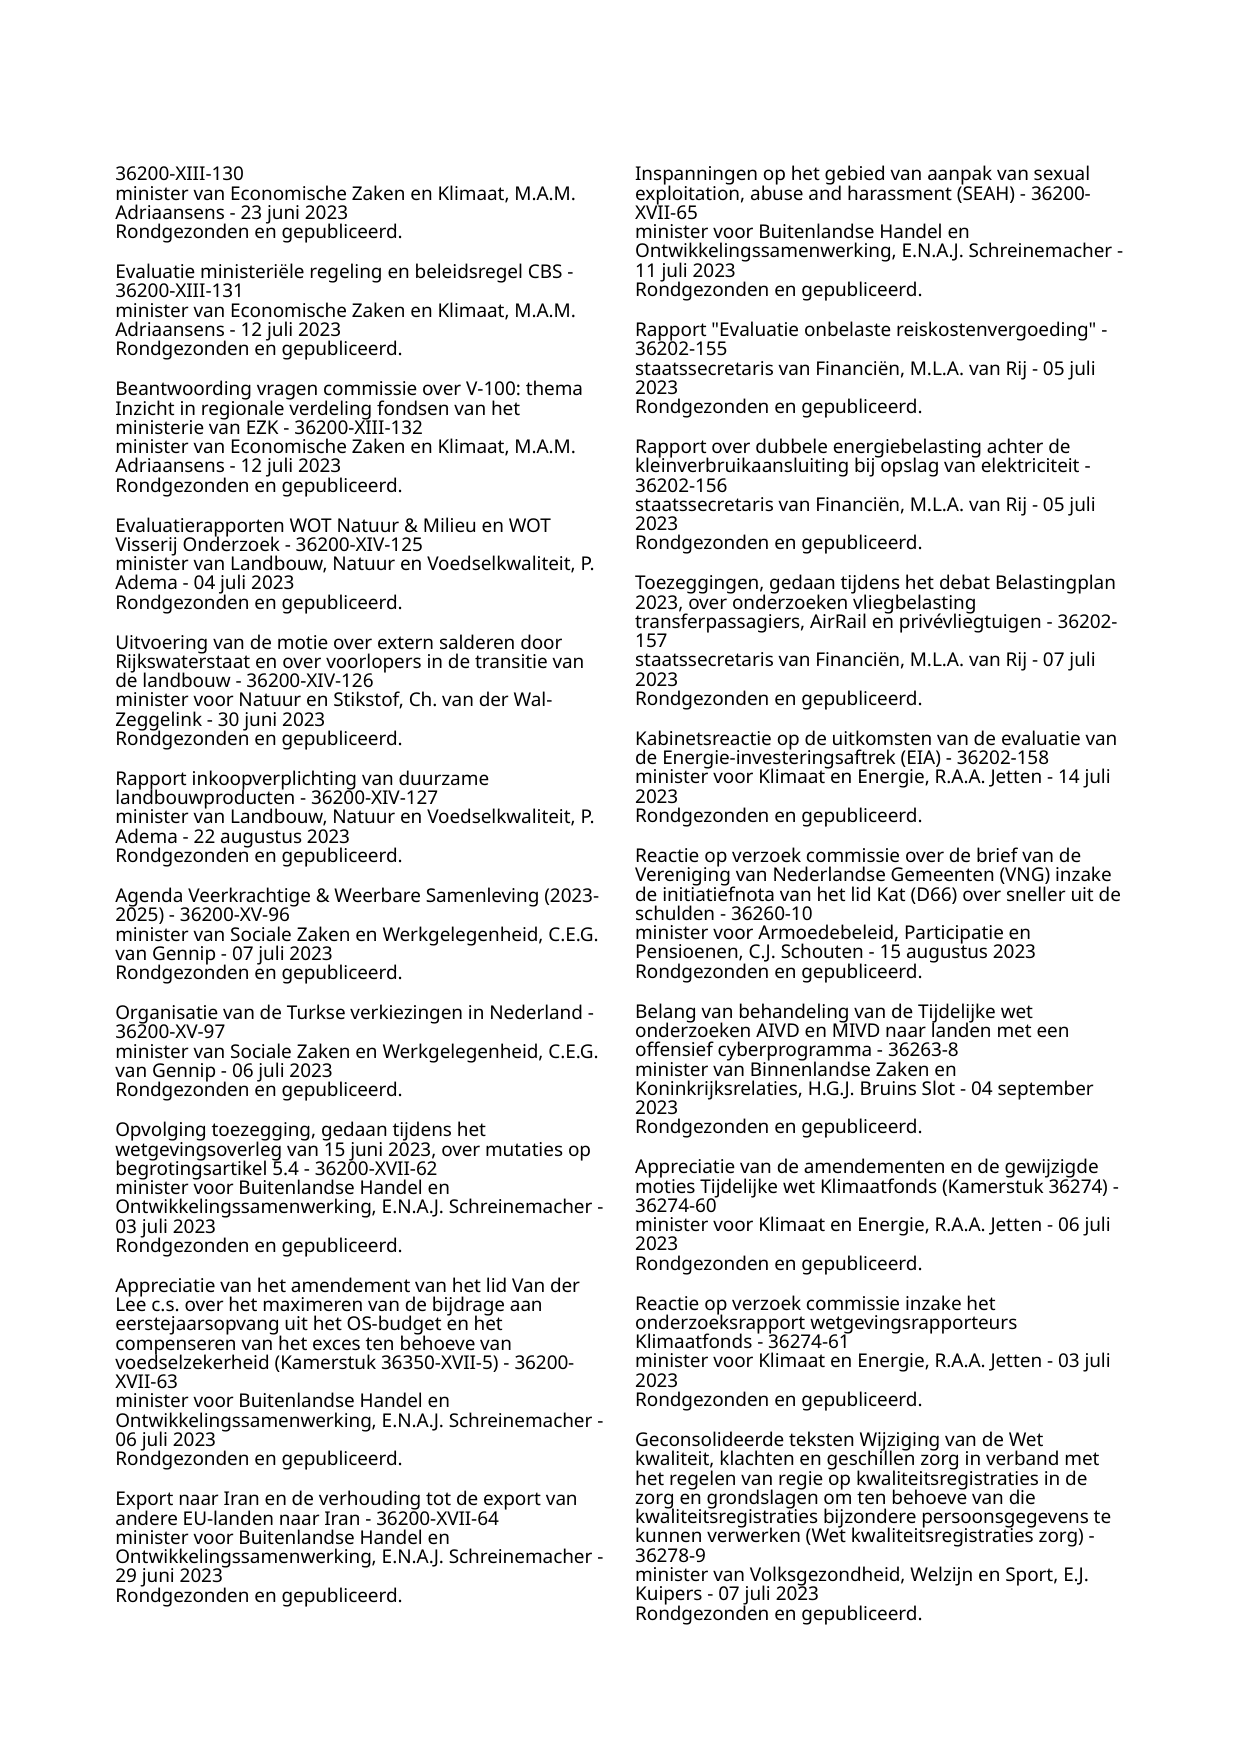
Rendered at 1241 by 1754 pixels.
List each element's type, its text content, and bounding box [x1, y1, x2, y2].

text Rondgezonden en gepubliceerd. [115, 1237, 605, 1256]
text Export naar Iran en de verhouding tot de export van andere EU-landen naar Iran - 36200-XVII-64 [115, 1490, 605, 1529]
text minister van Economische Zaken en Klimaat, M.A.M. Adriaansens - 12 juli 2023 [115, 302, 605, 340]
text minister voor Natuur en Stikstof, Ch. van der Wal-Zeggelink - 30 juni 2023 [115, 691, 605, 730]
text Rondgezonden en gepubliceerd. [115, 1081, 605, 1101]
text minister van Landbouw, Natuur en Voedselkwaliteit, P. Adema - 22 augustus 2023 [115, 808, 605, 847]
text minister voor Klimaat en Energie, R.A.A. Jetten - 06 juli 2023 [635, 1216, 1125, 1255]
text Evaluatie ministeriële regeling en beleidsregel CBS - 36200-XIII-131 [115, 263, 605, 302]
text Toezeggingen, gedaan tijdens het debat Belastingplan 2023, over onderzoeken vliegbelasting transferpassagiers, AirRail en privévliegtuigen - 36202-157 [635, 574, 1125, 651]
text minister voor Buitenlandse Handel en Ontwikkelingssamenwerking, E.N.A.J. Schreinemacher - 06 juli 2023 [115, 1392, 605, 1450]
text Rondgezonden en gepubliceerd. [115, 1587, 605, 1606]
text Rondgezonden en gepubliceerd. [635, 1604, 1125, 1624]
text Rondgezonden en gepubliceerd. [635, 534, 1125, 554]
text Rondgezonden en gepubliceerd. [635, 398, 1125, 417]
text minister voor Buitenlandse Handel en Ontwikkelingssamenwerking, E.N.A.J. Schreinemacher - 03 juli 2023 [115, 1179, 605, 1237]
text Rondgezonden en gepubliceerd. [115, 1450, 605, 1469]
text Appreciatie van het amendement van het lid Van der Lee c.s. over het maximeren van de bijdrage aan eerstejaarsopvang uit het OS-budget en het compenseren van het exces ten behoeve van voedselzekerheid (Kamerstuk 36350-XVII-5) - 36200-XVII-63 [115, 1277, 605, 1392]
text Rondgezonden en gepubliceerd. [635, 807, 1125, 826]
text Inspanningen op het gebied van aanpak van sexual exploitation, abuse and harassment (SEAH) - 36200-XVII-65 [635, 165, 1125, 223]
text Opvolging toezegging, gedaan tijdens het wetgevingsoverleg van 15 juni 2023, over mutaties op begrotingsartikel 5.4 - 36200-XVII-62 [115, 1121, 605, 1179]
text Organisatie van de Turkse verkiezingen in Nederland - 36200-XV-97 [115, 1004, 605, 1043]
text staatssecretaris van Financiën, M.L.A. van Rij - 05 juli 2023 [635, 359, 1125, 398]
text Kabinetsreactie op de uitkomsten van de evaluatie van de Energie-investeringsaftrek (EIA) - 36202-158 [635, 730, 1125, 768]
text - 36200-XIII-130 [115, 165, 605, 184]
text Rondgezonden en gepubliceerd. [635, 281, 1125, 300]
text minister voor Buitenlandse Handel en Ontwikkelingssamenwerking, E.N.A.J. Schreinemacher - 29 juni 2023 [115, 1529, 605, 1587]
text Rondgezonden en gepubliceerd. [115, 477, 605, 496]
text minister van Sociale Zaken en Werkgelegenheid, C.E.G. van Gennip - 06 juli 2023 [115, 1043, 605, 1081]
text Rondgezonden en gepubliceerd. [115, 223, 605, 242]
text Beantwoording vragen commissie over V-100: thema Inzicht in regionale verdeling fondsen van het ministerie van EZK - 36200-XIII-132 [115, 380, 605, 438]
text Belang van behandeling van de Tijdelijke wet onderzoeken AIVD en MIVD naar landen met een offensief cyberprogramma - 36263-8 [635, 1003, 1125, 1061]
text Rondgezonden en gepubliceerd. [115, 340, 605, 359]
text staatssecretaris van Financiën, M.L.A. van Rij - 05 juli 2023 [635, 496, 1125, 534]
text minister voor Klimaat en Energie, R.A.A. Jetten - 14 juli 2023 [635, 768, 1125, 807]
text minister van Landbouw, Natuur en Voedselkwaliteit, P. Adema - 04 juli 2023 [115, 555, 605, 594]
text Reactie op verzoek commissie over de brief van de Vereniging van Nederlandse Gemeenten (VNG) inzake de initiatiefnota van het lid Kat (D66) over sneller uit de schulden - 36260-10 [635, 847, 1125, 924]
text Appreciatie van de amendementen en de gewijzigde moties Tijdelijke wet Klimaatfonds (Kamerstuk 36274) - 36274-60 [635, 1158, 1125, 1216]
text minister voor Buitenlandse Handel en Ontwikkelingssamenwerking, E.N.A.J. Schreinemacher - 11 juli 2023 [635, 223, 1125, 281]
text Rondgezonden en gepubliceerd. [115, 964, 605, 983]
text Rapport inkoopverplichting van duurzame landbouwproducten - 36200-XIV-127 [115, 770, 605, 808]
text Uitvoering van de motie over extern salderen door Rijkswaterstaat en over voorlopers in de transitie van de landbouw - 36200-XIV-126 [115, 634, 605, 691]
text Rapport over dubbele energiebelasting achter de kleinverbruikaansluiting bij opslag van elektriciteit - 36202-156 [635, 438, 1125, 496]
text minister van Sociale Zaken en Werkgelegenheid, C.E.G. van Gennip - 07 juli 2023 [115, 926, 605, 964]
text Rondgezonden en gepubliceerd. [635, 1391, 1125, 1410]
text Evaluatierapporten WOT Natuur & Milieu en WOT Visserij Onderzoek - 36200-XIV-125 [115, 517, 605, 555]
text minister voor Armoedebeleid, Participatie en Pensioenen, C.J. Schouten - 15 augustus 2023 [635, 924, 1125, 963]
text Rondgezonden en gepubliceerd. [635, 1118, 1125, 1138]
text staatssecretaris van Financiën, M.L.A. van Rij - 07 juli 2023 [635, 651, 1125, 690]
text Rondgezonden en gepubliceerd. [635, 1255, 1125, 1274]
text Rapport "Evaluatie onbelaste reiskostenvergoeding" - 36202-155 [635, 321, 1125, 359]
text minister van Economische Zaken en Klimaat, M.A.M. Adriaansens - 12 juli 2023 [115, 438, 605, 477]
text Rondgezonden en gepubliceerd. [115, 847, 605, 866]
text Rondgezonden en gepubliceerd. [115, 730, 605, 749]
text minister voor Klimaat en Energie, R.A.A. Jetten - 03 juli 2023 [635, 1352, 1125, 1391]
text Reactie op verzoek commissie inzake het onderzoeksrapport wetgevingsrapporteurs Klimaatfonds - 36274-61 [635, 1295, 1125, 1352]
text minister van Binnenlandse Zaken en Koninkrijksrelaties, H.G.J. Bruins Slot - 04 september 2023 [635, 1061, 1125, 1118]
text Geconsolideerde teksten Wijziging van de Wet kwaliteit, klachten en geschillen zorg in verband met het regelen van regie op kwaliteitsregistraties in de zorg en grondslagen om ten behoeve van die kwaliteitsregistraties bijzondere persoonsgegevens te kunnen verwerken (Wet kwaliteitsregistraties zorg) - 36278-9 [635, 1431, 1125, 1566]
text minister van Volksgezondheid, Welzijn en Sport, E.J. Kuipers - 07 juli 2023 [635, 1566, 1125, 1604]
text Rondgezonden en gepubliceerd. [115, 594, 605, 613]
text minister van Economische Zaken en Klimaat, M.A.M. Adriaansens - 23 juni 2023 [115, 184, 605, 223]
text Rondgezonden en gepubliceerd. [635, 963, 1125, 982]
text Agenda Veerkrachtige & Weerbare Samenleving (2023-2025) - 36200-XV-96 [115, 887, 605, 926]
text Rondgezonden en gepubliceerd. [635, 690, 1125, 709]
